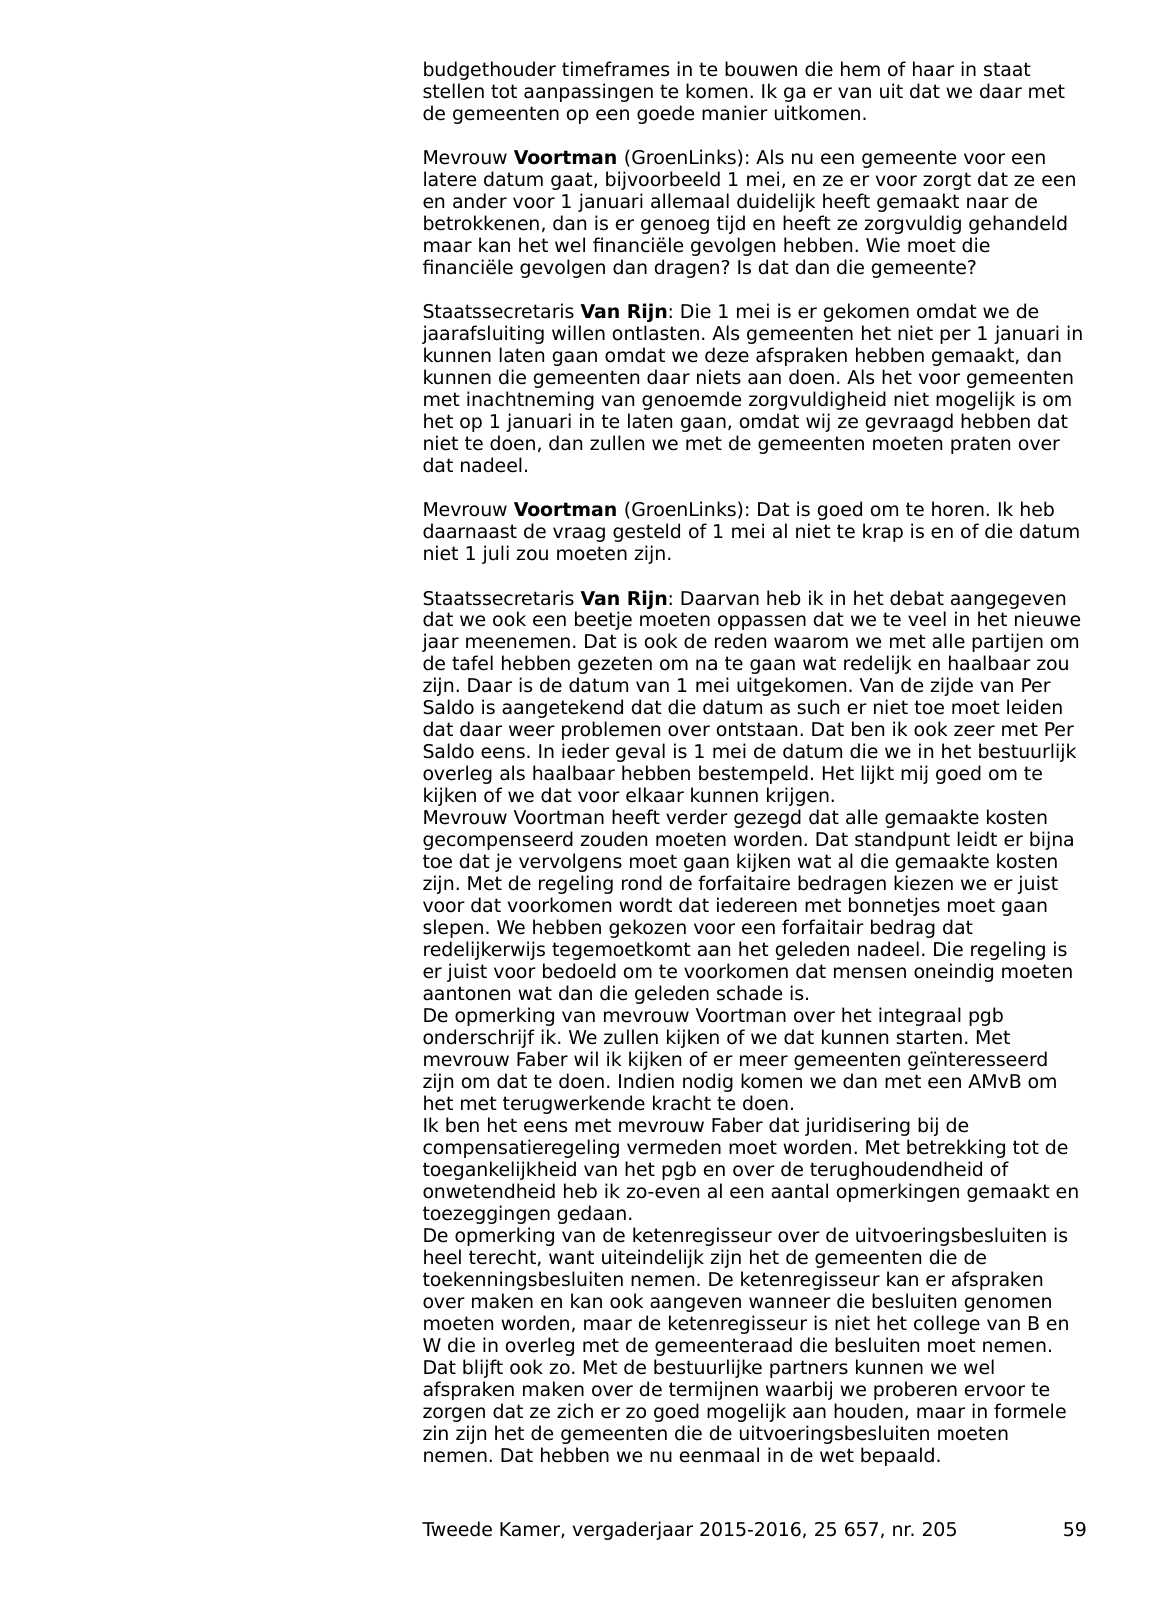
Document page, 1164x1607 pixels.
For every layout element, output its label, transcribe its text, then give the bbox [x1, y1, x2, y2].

text Mevrouw Voortman (GroenLinks): Dat is goed om te horen. Ik heb daarnaast de vraag gesteld of 1 mei al niet te krap is en of die datum niet 1 juli zou moeten zijn. [422, 499, 1087, 565]
text De opmerking van de ketenregisseur over de uitvoeringsbesluiten is heel terecht, want uiteindelijk zijn het de gemeenten die de toekenningsbesluiten nemen. De ketenregisseur kan er afspraken over maken en kan ook aangeven wanneer die besluiten genomen moeten worden, maar de ketenregisseur is niet het college van B en W die in overleg met de gemeenteraad die besluiten moet nemen. Dat blijft ook zo. Met de bestuurlijke partners kunnen we wel afspraken maken over de termijnen waarbij we proberen ervoor te zorgen dat ze zich er zo goed mogelijk aan houden, maar in formele zin zijn het de gemeenten die de uitvoeringsbesluiten moeten nemen. Dat hebben we nu eenmaal in de wet bepaald. [422, 1225, 1087, 1467]
text Mevrouw Voortman (GroenLinks): Als nu een gemeente voor een latere datum gaat, bijvoorbeeld 1 mei, en ze er voor zorgt dat ze een en ander voor 1 januari allemaal duidelijk heeft gemaakt naar de betrokkenen, dan is er genoeg tijd en heeft ze zorgvuldig gehandeld maar kan het wel financiële gevolgen hebben. Wie moet die financiële gevolgen dan dragen? Is dat dan die gemeente? [422, 147, 1087, 279]
text budgethouder timeframes in te bouwen die hem of haar in staat stellen tot aanpassingen te komen. Ik ga er van uit dat we daar met de gemeenten op een goede manier uitkomen. [422, 59, 1087, 125]
text Ik ben het eens met mevrouw Faber dat juridisering bij de compensatieregeling vermeden moet worden. Met betrekking tot de toegankelijkheid van het pgb en over de terughoudendheid of onwetendheid heb ik zo-even al een aantal opmerkingen gemaakt en toezeggingen gedaan. [422, 1115, 1087, 1225]
text Staatssecretaris Van Rijn: Die 1 mei is er gekomen omdat we de jaarafsluiting willen ontlasten. Als gemeenten het niet per 1 januari in kunnen laten gaan omdat we deze afspraken hebben gemaakt, dan kunnen die gemeenten daar niets aan doen. Als het voor gemeenten met inachtneming van genoemde zorgvuldigheid niet mogelijk is om het op 1 januari in te laten gaan, omdat wij ze gevraagd hebben dat niet te doen, dan zullen we met de gemeenten moeten praten over dat nadeel. [422, 301, 1087, 477]
text De opmerking van mevrouw Voortman over het integraal pgb onderschrijf ik. We zullen kijken of we dat kunnen starten. Met mevrouw Faber wil ik kijken of er meer gemeenten geïnteresseerd zijn om dat te doen. Indien nodig komen we dan met een AMvB om het met terugwerkende kracht te doen. [422, 1005, 1087, 1115]
text Staatssecretaris Van Rijn: Daarvan heb ik in het debat aangegeven dat we ook een beetje moeten oppassen dat we te veel in het nieuwe jaar meenemen. Dat is ook de reden waarom we met alle partijen om de tafel hebben gezeten om na te gaan wat redelijk en haalbaar zou zijn. Daar is de datum van 1 mei uitgekomen. Van de zijde van Per Saldo is aangetekend dat die datum as such er niet toe moet leiden dat daar weer problemen over ontstaan. Dat ben ik ook zeer met Per Saldo eens. In ieder geval is 1 mei de datum die we in het bestuurlijk overleg als haalbaar hebben bestempeld. Het lijkt mij goed om te kijken of we dat voor elkaar kunnen krijgen. [422, 587, 1087, 807]
text Mevrouw Voortman heeft verder gezegd dat alle gemaakte kosten gecompenseerd zouden moeten worden. Dat standpunt leidt er bijna toe dat je vervolgens moet gaan kijken wat al die gemaakte kosten zijn. Met de regeling rond de forfaitaire bedragen kiezen we er juist voor dat voorkomen wordt dat iedereen met bonnetjes moet gaan slepen. We hebben gekozen voor een forfaitair bedrag dat redelijkerwijs tegemoetkomt aan het geleden nadeel. Die regeling is er juist voor bedoeld om te voorkomen dat mensen oneindig moeten aantonen wat dan die geleden schade is. [422, 807, 1087, 1005]
